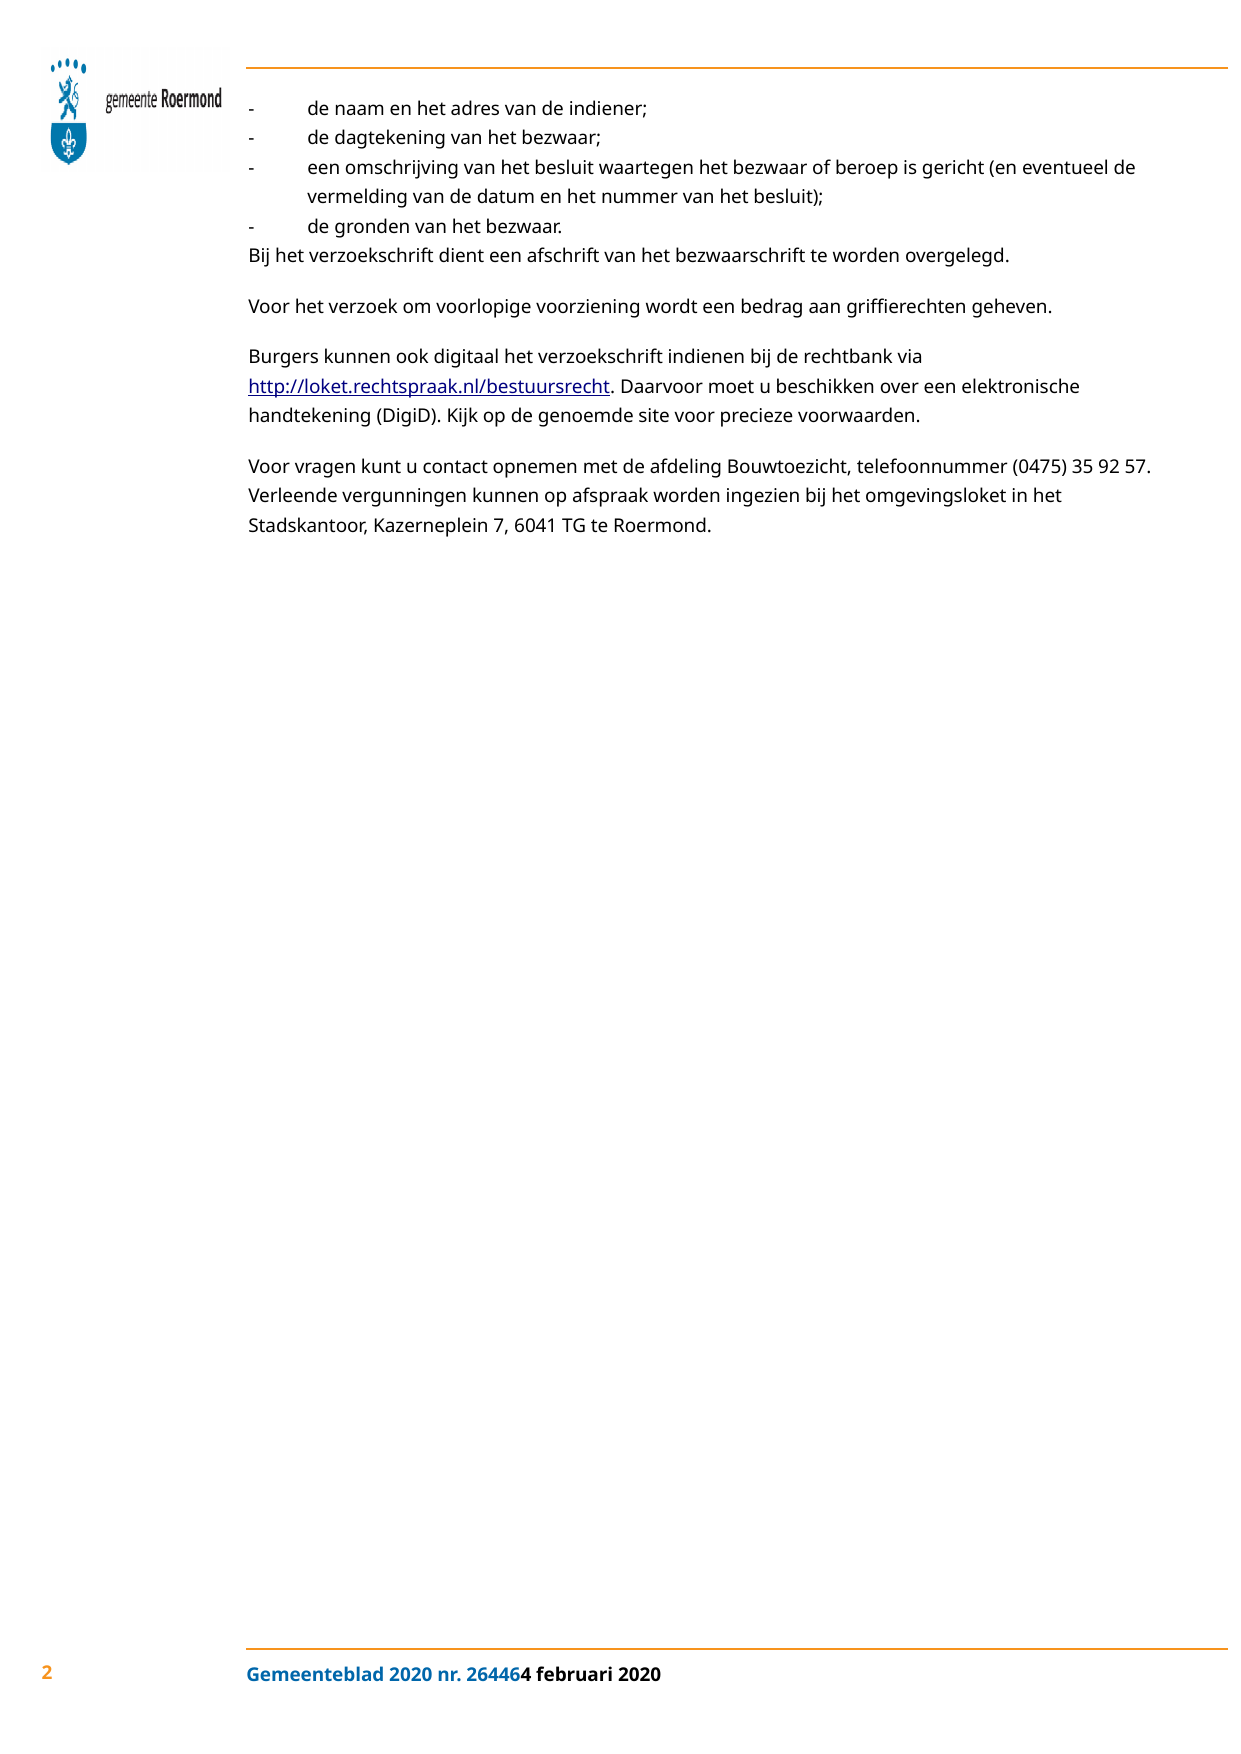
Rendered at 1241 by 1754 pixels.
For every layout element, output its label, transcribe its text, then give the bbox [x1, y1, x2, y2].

text Bij het verzoekschrift dient een afschrift van het bezwaarschrift te worden overgelegd. [248, 243, 1152, 268]
text Burgers kunnen ook digitaal het verzoekschrift indienen bij de rechtbank via http://loket.rechtspraak.nl/bestuursrecht. Daarvoor moet u beschikken over een elektronische handtekening (DigiD). Kijk op de genoemde site voor precieze voorwaarden. [248, 343, 1152, 428]
text Voor vragen kunt u contact opnemen met de afdeling Bouwtoezicht, telefoonnummer (0475) 35 92 57. Verleende vergunningen kunnen op afspraak worden ingezien bij het omgevingsloket in het Stadskantoor, Kazerneplein 7, 6041 TG te Roermond. [248, 453, 1152, 538]
list de dagtekening van het bezwaar; [248, 124, 1152, 150]
text Voor het verzoek om voorlopige voorziening wordt een bedrag aan griffierechten geheven. [248, 293, 1152, 319]
list de naam en het adres van de indiener; [248, 95, 1152, 121]
picture [41, 47, 231, 172]
list de gronden van het bezwaar. [248, 213, 1152, 239]
list een omschrijving van het besluit waartegen het bezwaar of beroep is gericht (en eventueel de vermelding van de datum en het nummer van het besluit); [248, 154, 1152, 209]
